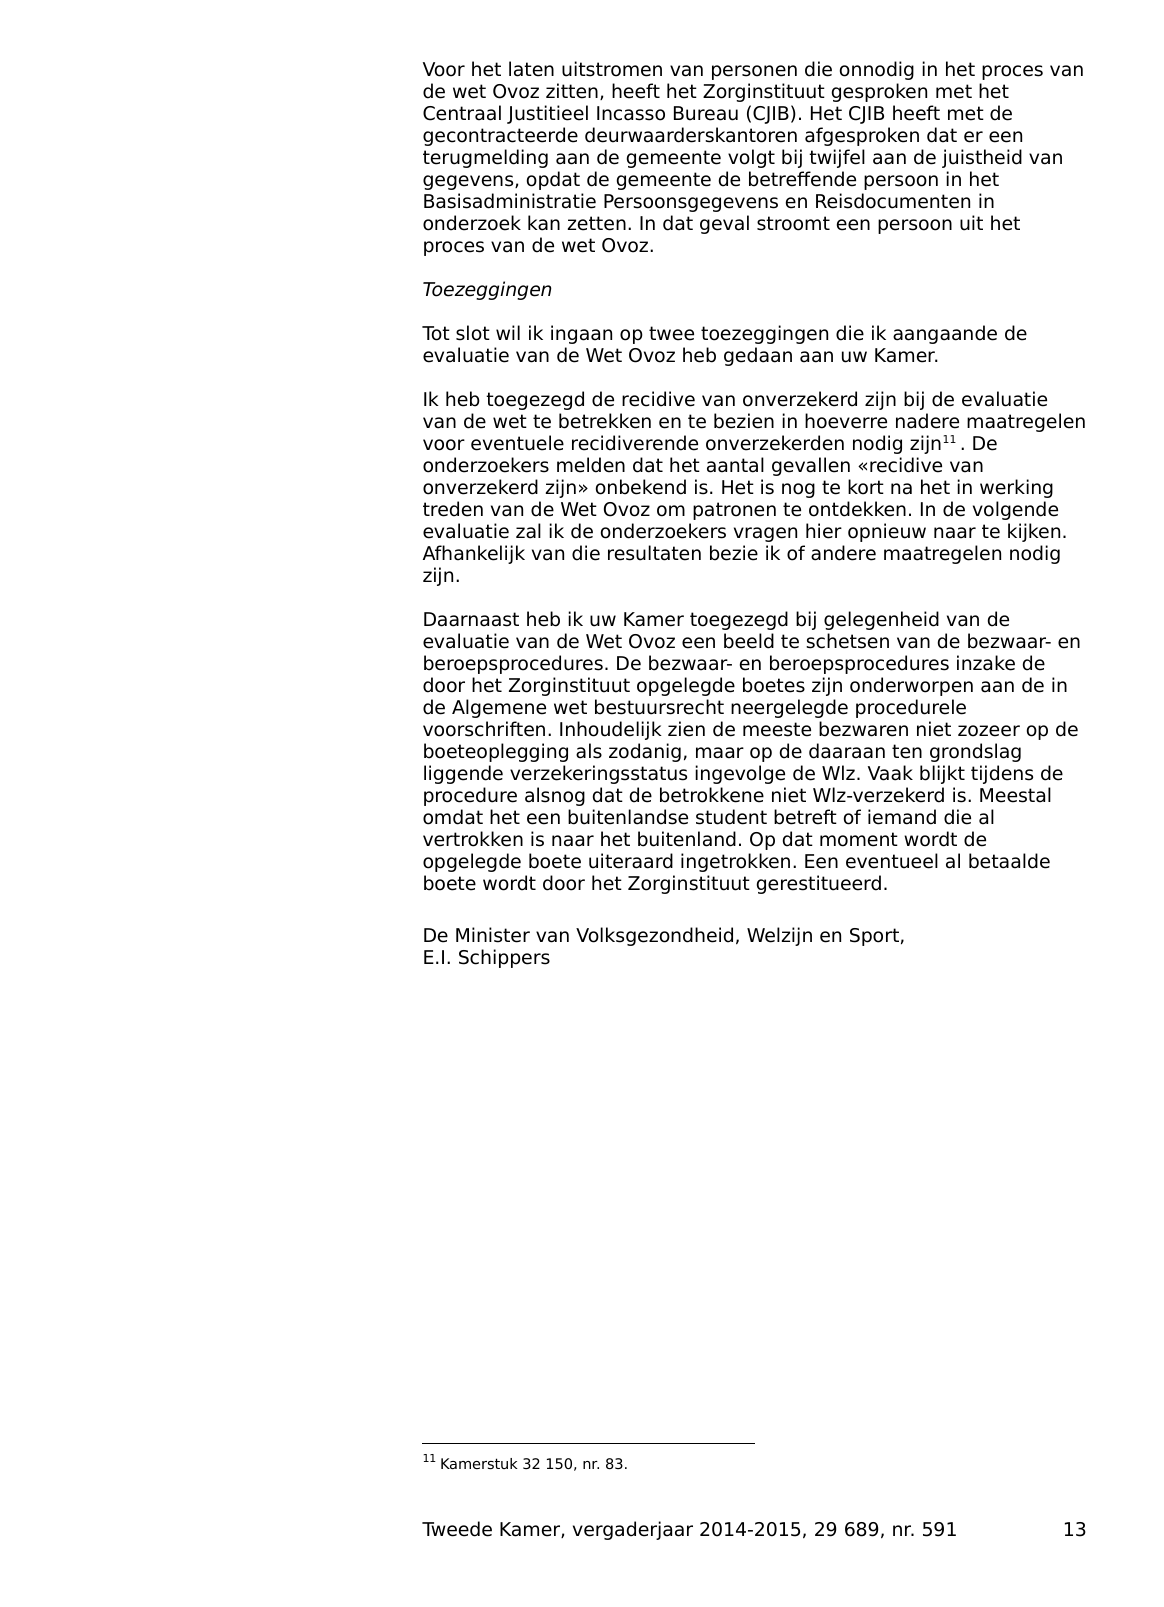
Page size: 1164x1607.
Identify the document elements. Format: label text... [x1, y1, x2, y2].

text Tot slot wil ik ingaan op twee toezeggingen die ik aangaande de evaluatie van de Wet Ovoz heb gedaan aan uw Kamer. [422, 323, 1087, 367]
text Ik heb toegezegd de recidive van onverzekerd zijn bij de evaluatie van de wet te betrekken en te bezien in hoeverre nadere maatregelen voor eventuele recidiverende onverzekerden nodig zijn. De onderzoekers melden dat het aantal gevallen «recidive van onverzekerd zijn» onbekend is. Het is nog te kort na het in werking treden van de Wet Ovoz om patronen te ontdekken. In de volgende evaluatie zal ik de onderzoekers vragen hier opnieuw naar te kijken. Afhankelijk van die resultaten bezie ik of andere maatregelen nodig zijn. [422, 389, 1087, 587]
subtitle Toezeggingen [422, 279, 1087, 301]
text De Minister van Volksgezondheid, Welzijn en Sport, E.I. Schippers [422, 925, 1087, 969]
text Voor het laten uitstromen van personen die onnodig in het proces van de wet Ovoz zitten, heeft het Zorginstituut gesproken met het Centraal Justitieel Incasso Bureau (CJIB). Het CJIB heeft met de gecontracteerde deurwaarderskantoren afgesproken dat er een terugmelding aan de gemeente volgt bij twijfel aan de juistheid van gegevens, opdat de gemeente de betreffende persoon in het Basisadministratie Persoonsgegevens en Reisdocumenten in onderzoek kan zetten. In dat geval stroomt een persoon uit het proces van de wet Ovoz. [422, 59, 1087, 257]
text Kamerstuk 32 150, nr. 83. [422, 1452, 1087, 1474]
text Daarnaast heb ik uw Kamer toegezegd bij gelegenheid van de evaluatie van de Wet Ovoz een beeld te schetsen van de bezwaar- en beroepsprocedures. De bezwaar- en beroepsprocedures inzake de door het Zorginstituut opgelegde boetes zijn onderworpen aan de in de Algemene wet bestuursrecht neergelegde procedurele voorschriften. Inhoudelijk zien de meeste bezwaren niet zozeer op de boeteoplegging als zodanig, maar op de daaraan ten grondslag liggende verzekeringsstatus ingevolge de Wlz. Vaak blijkt tijdens de procedure alsnog dat de betrokkene niet Wlz-verzekerd is. Meestal omdat het een buitenlandse student betreft of iemand die al vertrokken is naar het buitenland. Op dat moment wordt de opgelegde boete uiteraard ingetrokken. Een eventueel al betaalde boete wordt door het Zorginstituut gerestitueerd. [422, 609, 1087, 895]
